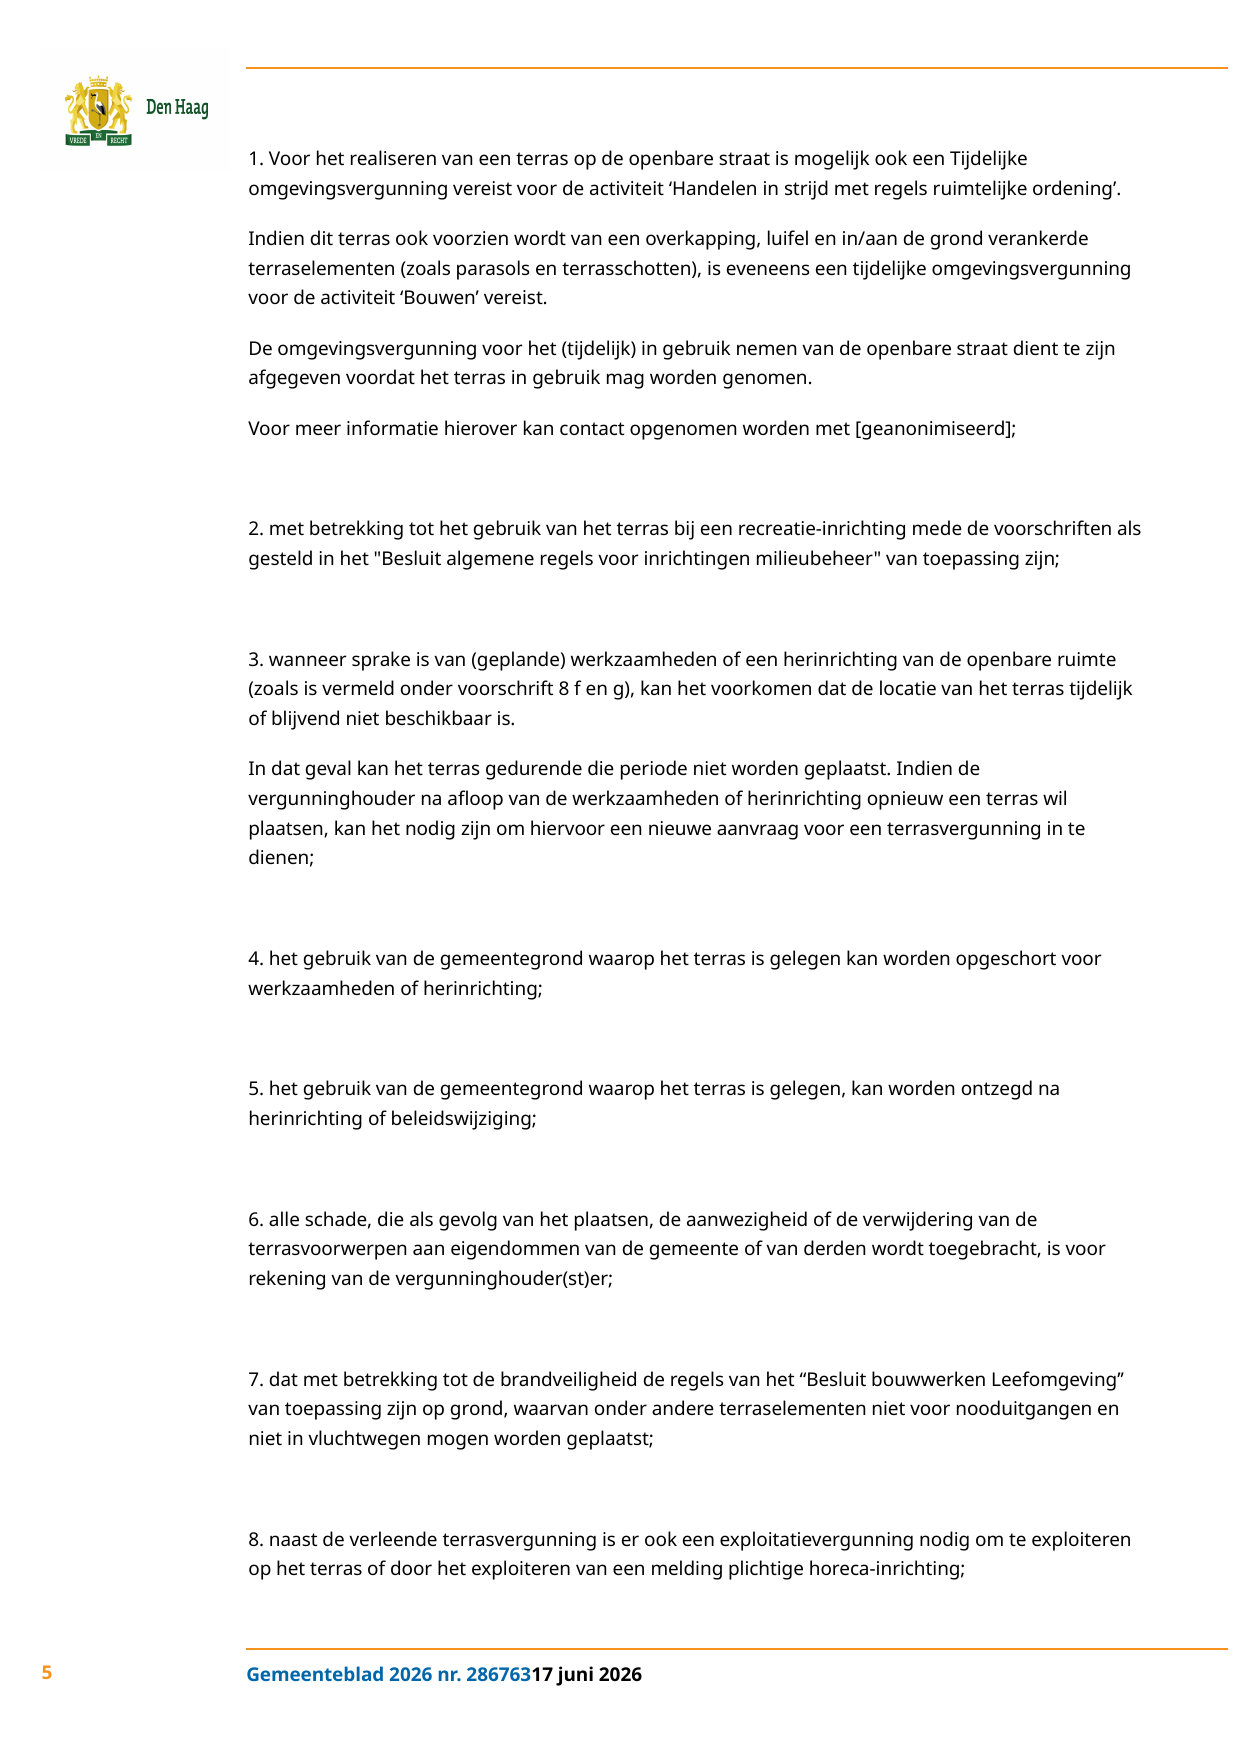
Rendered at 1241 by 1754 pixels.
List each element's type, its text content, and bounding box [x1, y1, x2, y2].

text 3. wanneer sprake is van (geplande) werkzaamheden of een herinrichting van de openbare ruimte (zoals is vermeld onder voorschrift 8 f en g), kan het voorkomen dat de locatie van het terras tijdelijk of blijvend niet beschikbaar is. [248, 646, 1152, 731]
text De omgevingsvergunning voor het (tijdelijk) in gebruik nemen van de openbare straat dient te zijn afgegeven voordat het terras in gebruik mag worden genomen. [248, 335, 1152, 390]
text 7. dat met betrekking tot de brandveiligheid de regels van het “Besluit bouwwerken Leefomgeving’’ van toepassing zijn op grond, waarvan onder andere terraselementen niet voor nooduitgangen en niet in vluchtwegen mogen worden geplaatst; [248, 1366, 1152, 1451]
text Voor meer informatie hierover kan contact opgenomen worden met [geanonimiseerd]; [248, 415, 1152, 441]
text 8. naast de verleende terrasvergunning is er ook een exploitatievergunning nodig om te exploiteren op het terras of door het exploiteren van een melding plichtige horeca-inrichting; [248, 1526, 1152, 1581]
text Indien dit terras ook voorzien wordt van een overkapping, luifel en in/aan de grond verankerde terraselementen (zoals parasols en terrasschotten), is eveneens een tijdelijke omgevingsvergunning voor de activiteit ‘Bouwen’ vereist. [248, 225, 1152, 310]
text 2. met betrekking tot het gebruik van het terras bij een recreatie-inrichting mede de voorschriften als gesteld in het "Besluit algemene regels voor inrichtingen milieubeheer" van toepassing zijn; [248, 516, 1152, 571]
picture [41, 47, 231, 172]
text 4. het gebruik van de gemeentegrond waarop het terras is gelegen kan worden opgeschort voor werkzaamheden of herinrichting; [248, 945, 1152, 1001]
text 6. alle schade, die als gevolg van het plaatsen, de aanwezigheid of de verwijdering van de terrasvoorwerpen aan eigendommen van de gemeente of van derden wordt toegebracht, is voor rekening van de vergunninghouder(st)er; [248, 1206, 1152, 1291]
text In dat geval kan het terras gedurende die periode niet worden geplaatst. Indien de vergunninghouder na afloop van de werkzaamheden of herinrichting opnieuw een terras wil plaatsen, kan het nodig zijn om hiervoor een nieuwe aanvraag voor een terrasvergunning in te dienen; [248, 756, 1152, 870]
text 5. het gebruik van de gemeentegrond waarop het terras is gelegen, kan worden ontzegd na herinrichting of beleidswijziging; [248, 1076, 1152, 1131]
text 1. Voor het realiseren van een terras op de openbare straat is mogelijk ook een Tijdelijke omgevingsvergunning vereist voor de activiteit ‘Handelen in strijd met regels ruimtelijke ordening’. [248, 145, 1152, 201]
